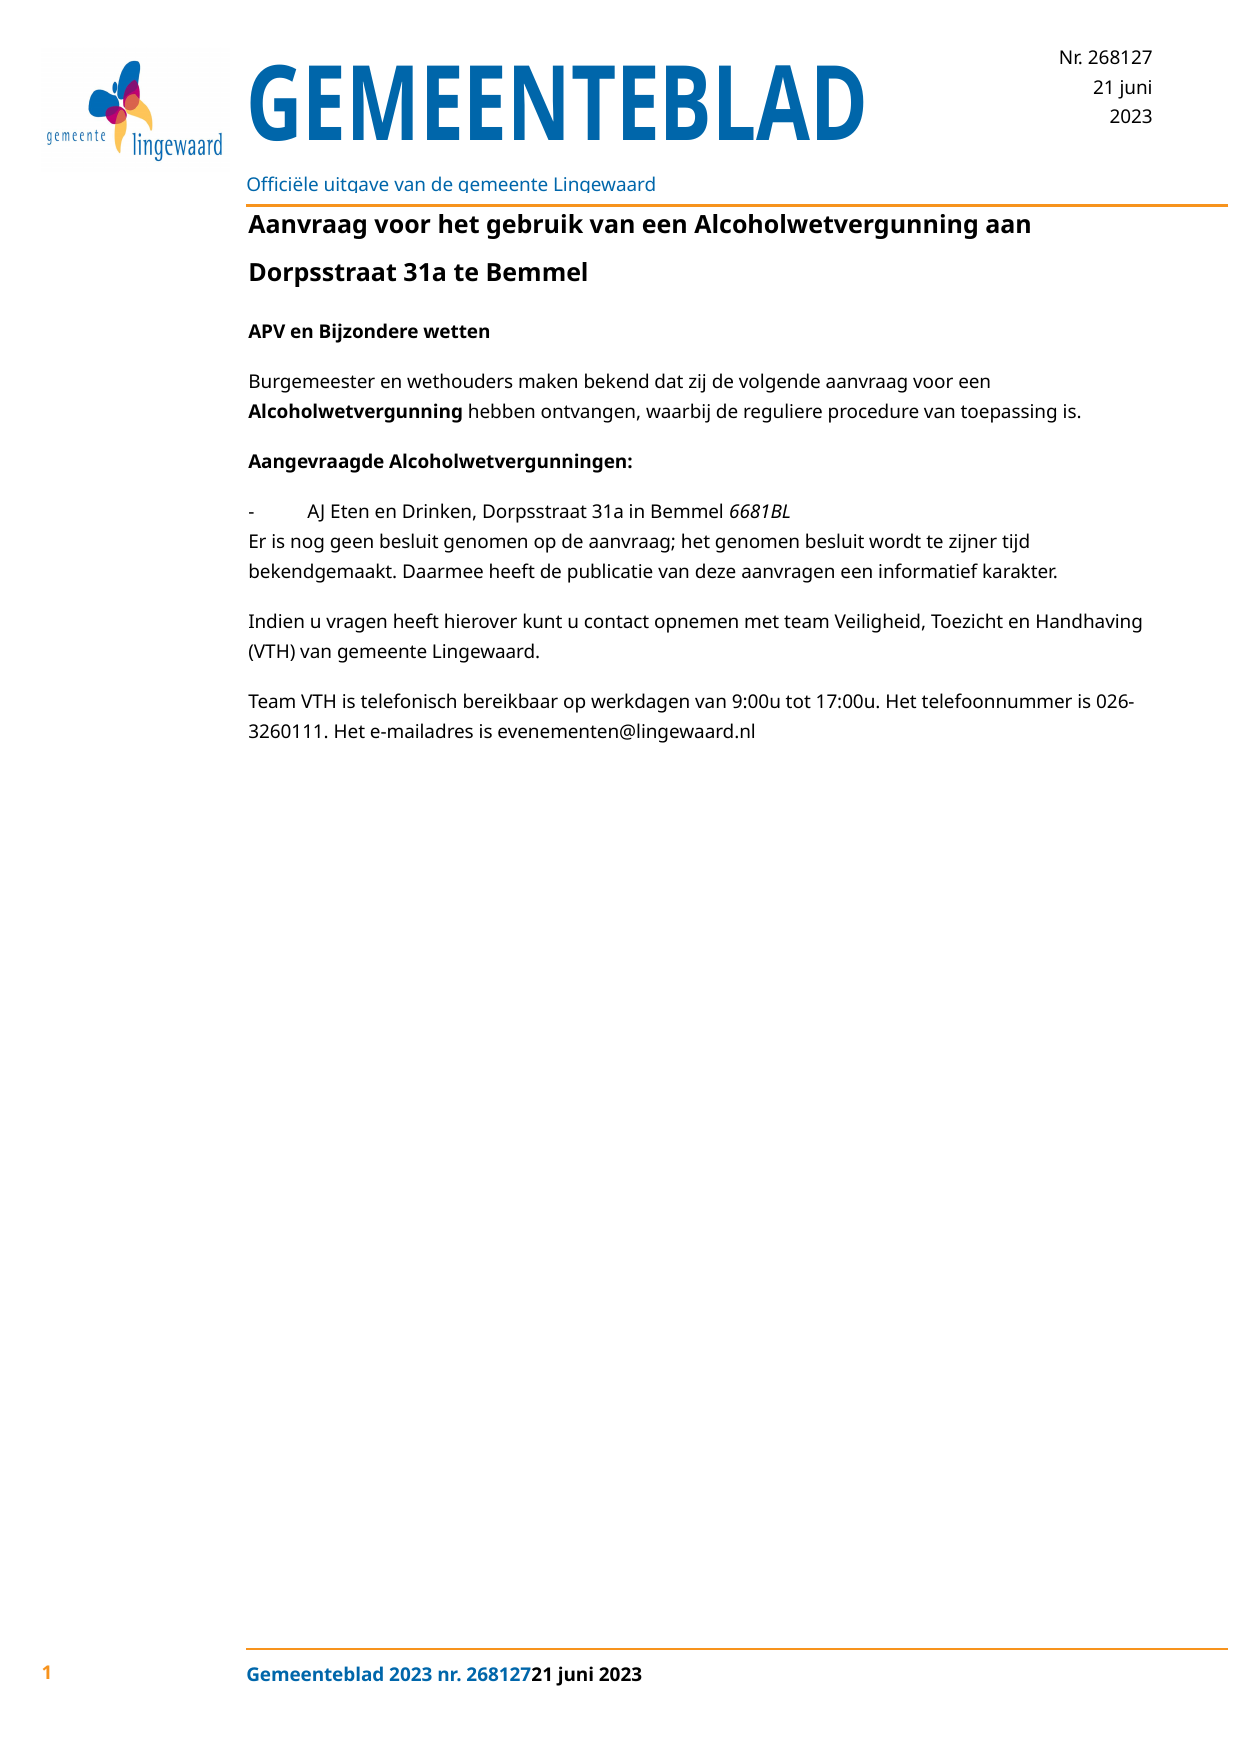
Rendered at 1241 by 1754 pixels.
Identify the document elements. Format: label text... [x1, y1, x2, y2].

text Indien u vragen heeft hierover kunt u contact opnemen met team Veiligheid, Toezicht en Handhaving (VTH) van gemeente Lingewaard. [248, 608, 1152, 664]
text Team VTH is telefonisch bereikbaar op werkdagen van 9:00u tot 17:00u. Het telefoonnummer is 026-3260111. Het e-mailadres is evenementen@lingewaard.nl [248, 688, 1152, 744]
picture [41, 47, 231, 172]
text Aangevraagde Alcoholwetvergunningen: [248, 448, 1152, 474]
text APV en Bijzondere wetten [248, 318, 1152, 344]
text Burgemeester en wethouders maken bekend dat zij de volgende aanvraag voor een Alcoholwetvergunning hebben ontvangen, waarbij de reguliere procedure van toepassing is. [248, 368, 1152, 424]
list AJ Eten en Drinken, Dorpsstraat 31a in Bemmel 6681BL [248, 499, 1152, 524]
text Aanvraag voor het gebruik van een Alcoholwetvergunning aan Dorpsstraat 31a te Bemmel [248, 207, 1152, 288]
text Er is nog geen besluit genomen op de aanvraag; het genomen besluit wordt te zijner tijd bekendgemaakt. Daarmee heeft de publicatie van deze aanvragen een informatief karakter. [248, 528, 1152, 584]
